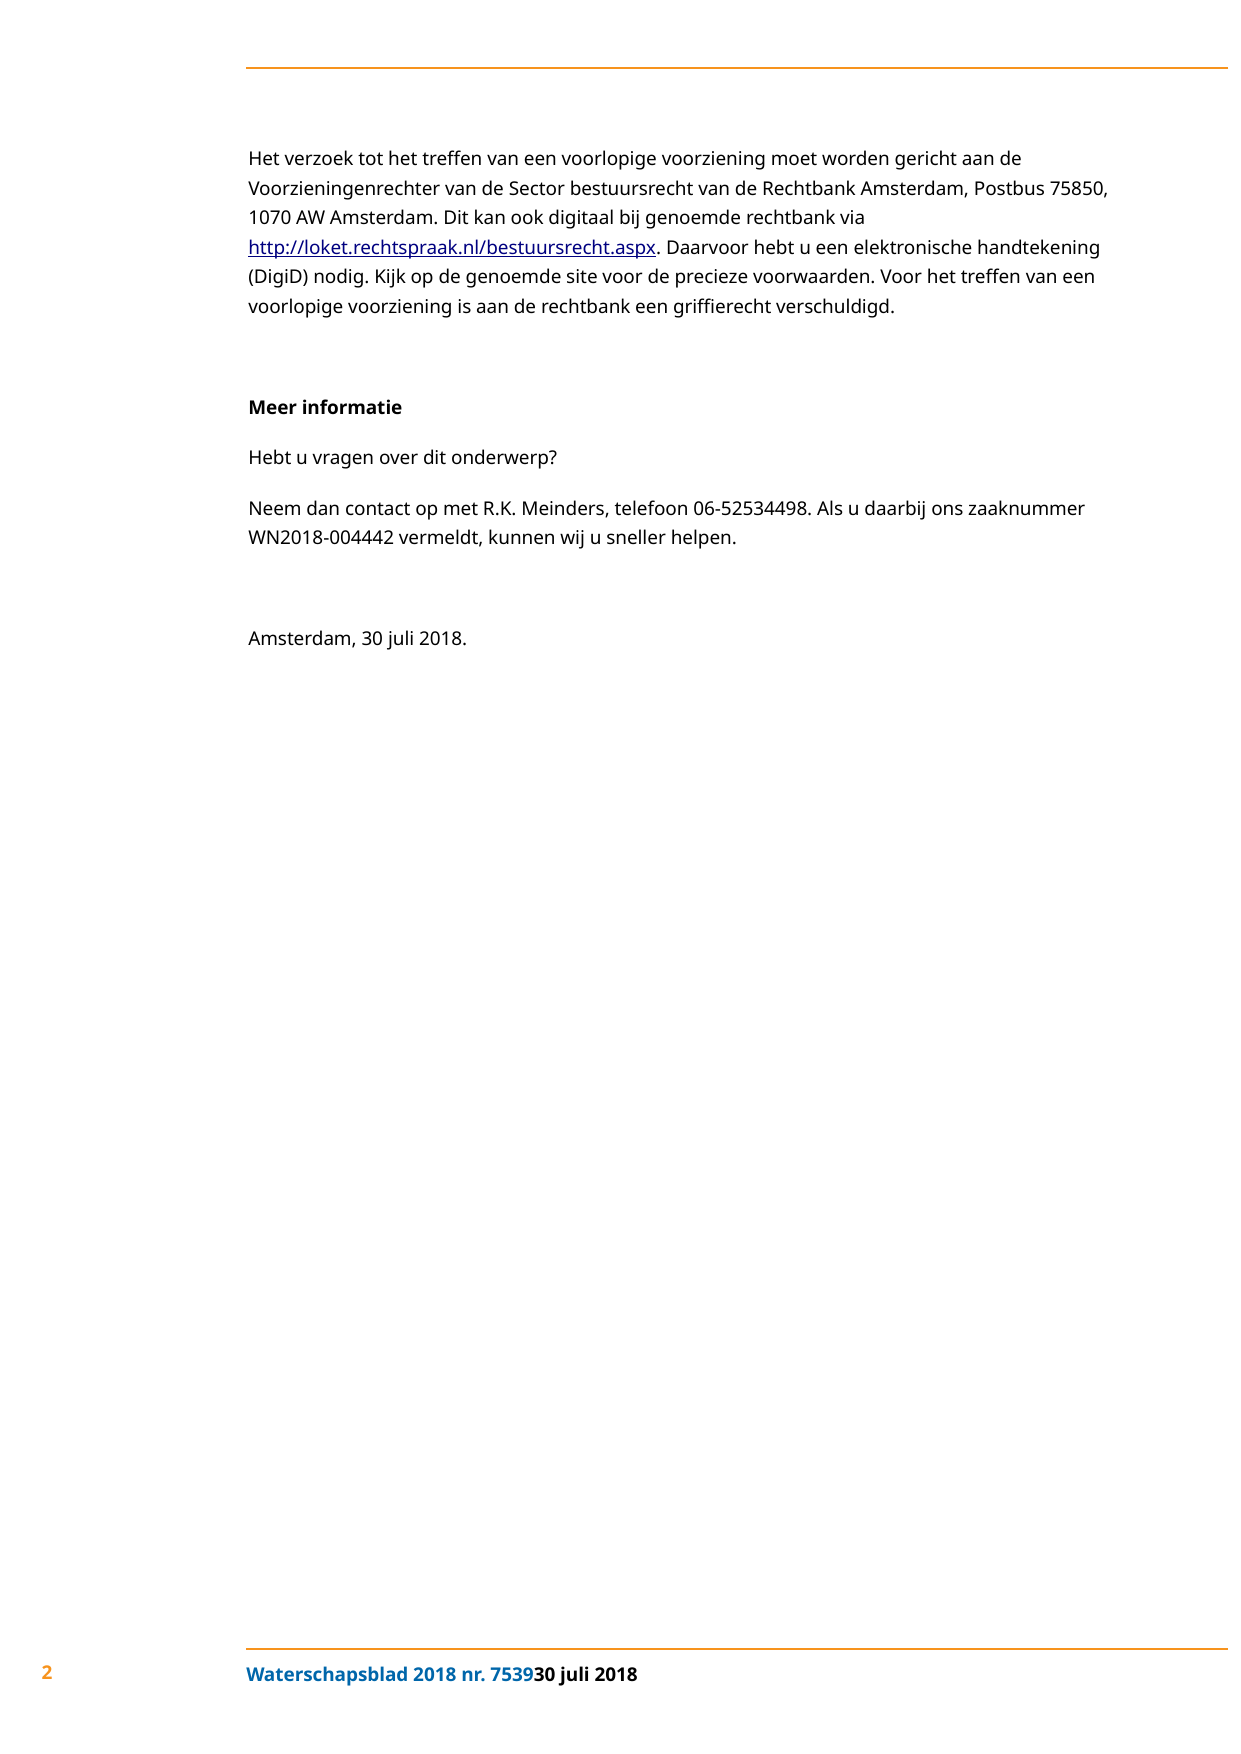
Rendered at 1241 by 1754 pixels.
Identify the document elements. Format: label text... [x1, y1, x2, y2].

picture [41, 47, 231, 172]
text Hebt u vragen over dit onderwerp? [248, 444, 1152, 470]
text Meer informatie [248, 394, 1152, 420]
text Neem dan contact op met R.K. Meinders, telefoon 06-52534498. Als u daarbij ons zaaknummer WN2018-004442 vermeldt, kunnen wij u sneller helpen. [248, 495, 1152, 550]
text Amsterdam, 30 juli 2018. [248, 625, 1152, 651]
text Het verzoek tot het treffen van een voorlopige voorziening moet worden gericht aan de Voorzieningenrechter van de Sector bestuursrecht van de Rechtbank Amsterdam, Postbus 75850, 1070 AW Amsterdam. Dit kan ook digitaal bij genoemde rechtbank via http://loket.rechtspraak.nl/bestuursrecht.aspx. Daarvoor hebt u een elektronische handtekening (DigiD) nodig. Kijk op de genoemde site voor de precieze voorwaarden. Voor het treffen van een voorlopige voorziening is aan de rechtbank een griffierecht verschuldigd. [248, 145, 1152, 319]
